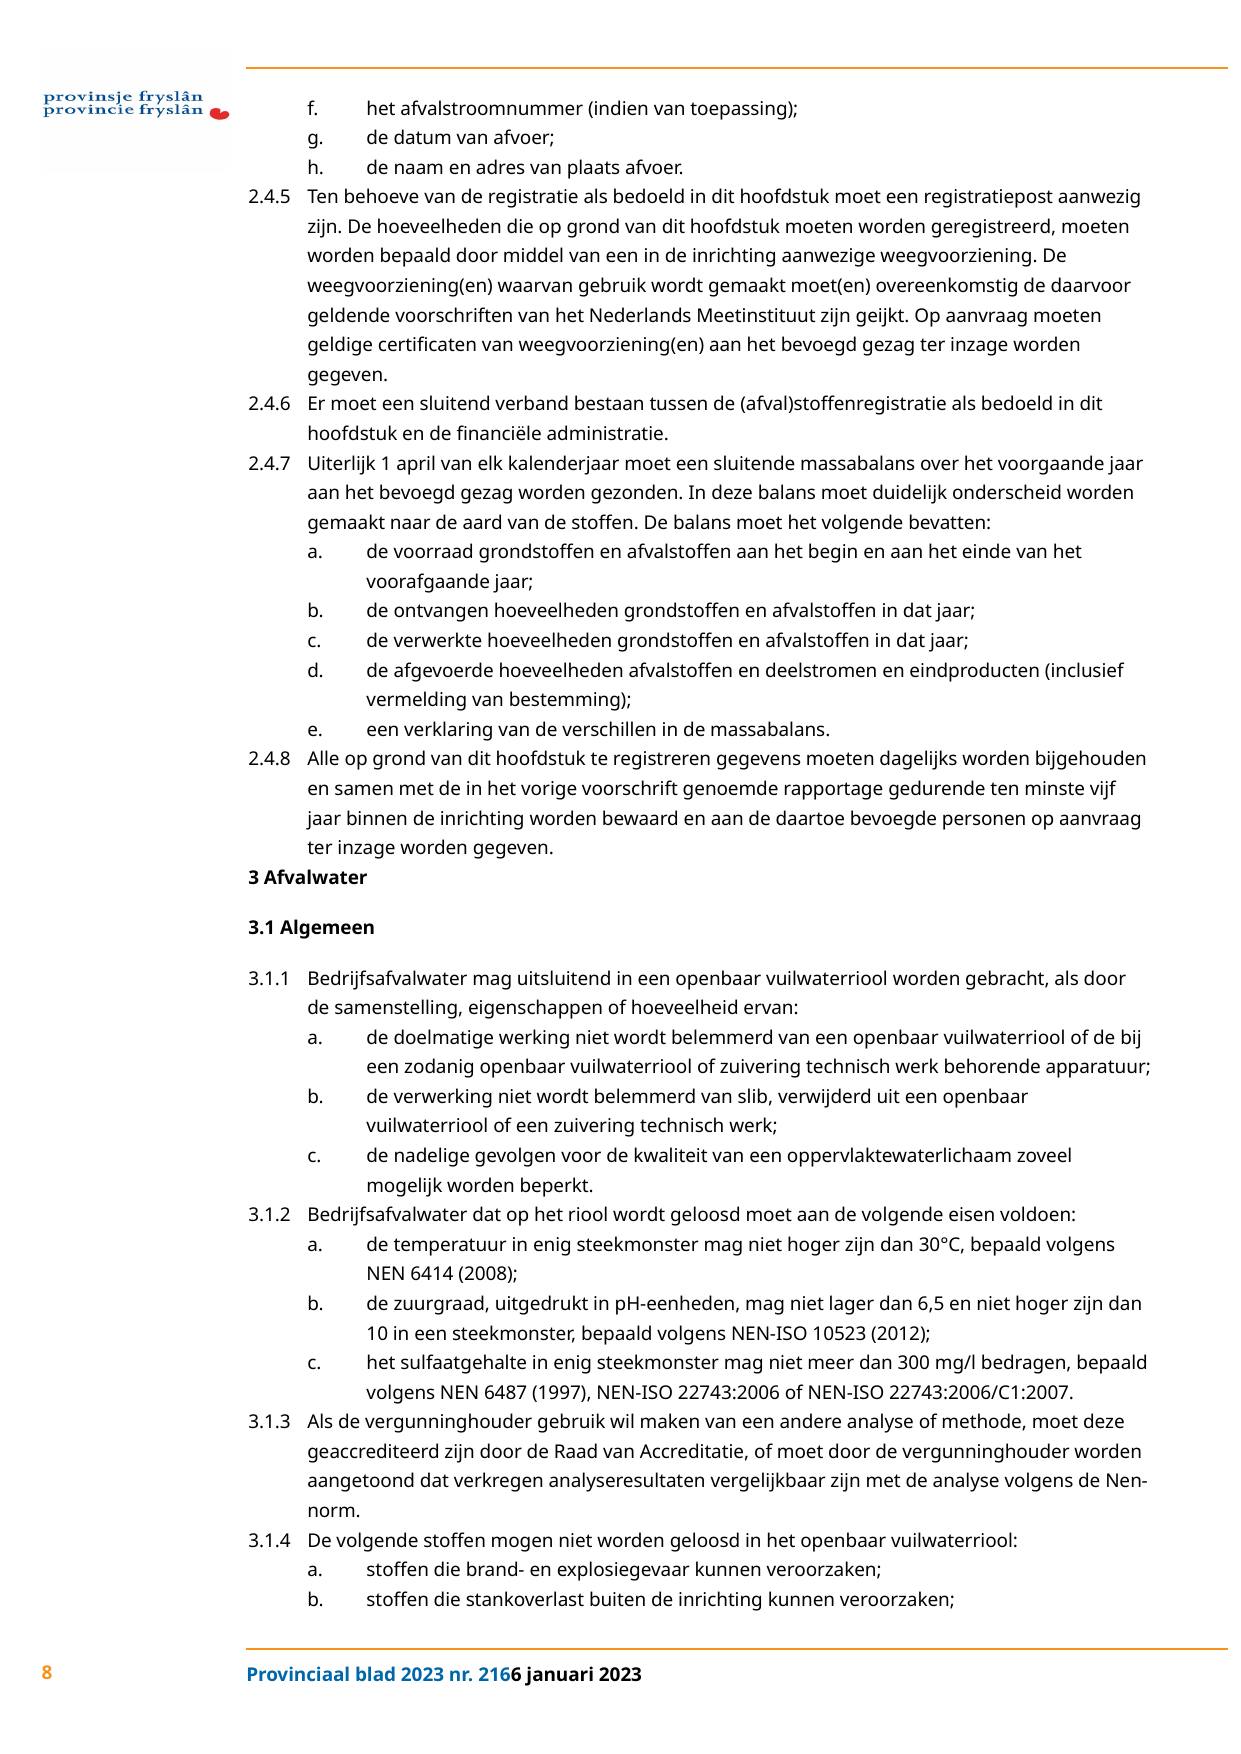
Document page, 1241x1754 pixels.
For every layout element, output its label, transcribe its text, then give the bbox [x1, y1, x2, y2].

list de nadelige gevolgen voor de kwaliteit van een oppervlaktewaterlichaam zoveel mogelijk worden beperkt. [307, 1142, 1152, 1198]
list de verwerkte hoeveelheden grondstoffen en afvalstoffen in dat jaar; [307, 627, 1152, 653]
list de naam en adres van plaats afvoer. [307, 154, 1152, 180]
list stoffen die stankoverlast buiten de inrichting kunnen veroorzaken; [307, 1586, 1152, 1612]
list de temperatuur in enig steekmonster mag niet hoger zijn dan 30°C, bepaald volgens NEN 6414 (2008); [307, 1231, 1152, 1286]
list Er moet een sluitend verband bestaan tussen de (afval)stoffenregistratie als bedoeld in dit hoofdstuk en de financiële administratie. [248, 391, 1152, 446]
list Als de vergunninghouder gebruik wil maken van een andere analyse of methode, moet deze geaccrediteerd zijn door de Raad van Accreditatie, of moet door de vergunninghouder worden aangetoond dat verkregen analyseresultaten vergelijkbaar zijn met de analyse volgens de Nen-norm. [248, 1408, 1152, 1523]
text 3 Afvalwater [248, 864, 1152, 890]
list de doelmatige werking niet wordt belemmerd van een openbaar vuilwaterriool of de bij een zodanig openbaar vuilwaterriool of zuivering technisch werk behorende apparatuur; [307, 1024, 1152, 1079]
list stoffen die brand- en explosiegevaar kunnen veroorzaken; [307, 1556, 1152, 1582]
list de afgevoerde hoeveelheden afvalstoffen en deelstromen en eindproducten (inclusief vermelding van bestemming); [307, 657, 1152, 712]
list het sulfaatgehalte in enig steekmonster mag niet meer dan 300 mg/l bedragen, bepaald volgens NEN 6487 (1997), NEN-ISO 22743:2006 of NEN-ISO 22743:2006/C1:2007. [307, 1349, 1152, 1405]
list een verklaring van de verschillen in de massabalans. [307, 716, 1152, 742]
list Bedrijfsafvalwater dat op het riool wordt geloosd moet aan de volgende eisen voldoen: [248, 1201, 1152, 1227]
list Alle op grond van dit hoofdstuk te registreren gegevens moeten dagelijks worden bijgehouden en samen met de in het vorige voorschrift genoemde rapportage gedurende ten minste vijf jaar binnen de inrichting worden bewaard en aan de daartoe bevoegde personen op aanvraag ter inzage worden gegeven. [248, 746, 1152, 860]
list de voorraad grondstoffen en afvalstoffen aan het begin en aan het einde van het voorafgaande jaar; [307, 538, 1152, 594]
list Ten behoeve van de registratie als bedoeld in dit hoofdstuk moet een registratiepost aanwezig zijn. De hoeveelheden die op grond van dit hoofdstuk moeten worden geregistreerd, moeten worden bepaald door middel van een in de inrichting aanwezige weegvoorziening. De weegvoorziening(en) waarvan gebruik wordt gemaakt moet(en) overeenkomstig de daarvoor geldende voorschriften van het Nederlands Meetinstituut zijn geijkt. Op aanvraag moeten geldige certificaten van weegvoorziening(en) aan het bevoegd gezag ter inzage worden gegeven. [248, 183, 1152, 387]
list de datum van afvoer; [307, 124, 1152, 150]
list de ontvangen hoeveelheden grondstoffen en afvalstoffen in dat jaar; [307, 598, 1152, 623]
list de zuurgraad, uitgedrukt in pH-eenheden, mag niet lager dan 6,5 en niet hoger zijn dan 10 in een steekmonster, bepaald volgens NEN-ISO 10523 (2012); [307, 1290, 1152, 1346]
picture [41, 47, 231, 172]
list Uiterlijk 1 april van elk kalenderjaar moet een sluitende massabalans over het voorgaande jaar aan het bevoegd gezag worden gezonden. In deze balans moet duidelijk onderscheid worden gemaakt naar de aard van de stoffen. De balans moet het volgende bevatten: [248, 450, 1152, 535]
text 3.1 Algemeen [248, 914, 1152, 940]
list Bedrijfsafvalwater mag uitsluitend in een openbaar vuilwaterriool worden gebracht, als door de samenstelling, eigenschappen of hoeveelheid ervan: [248, 965, 1152, 1020]
list De volgende stoffen mogen niet worden geloosd in het openbaar vuilwaterriool: [248, 1527, 1152, 1553]
list de verwerking niet wordt belemmerd van slib, verwijderd uit een openbaar vuilwaterriool of een zuivering technisch werk; [307, 1083, 1152, 1138]
list het afvalstroomnummer (indien van toepassing); [307, 95, 1152, 121]
